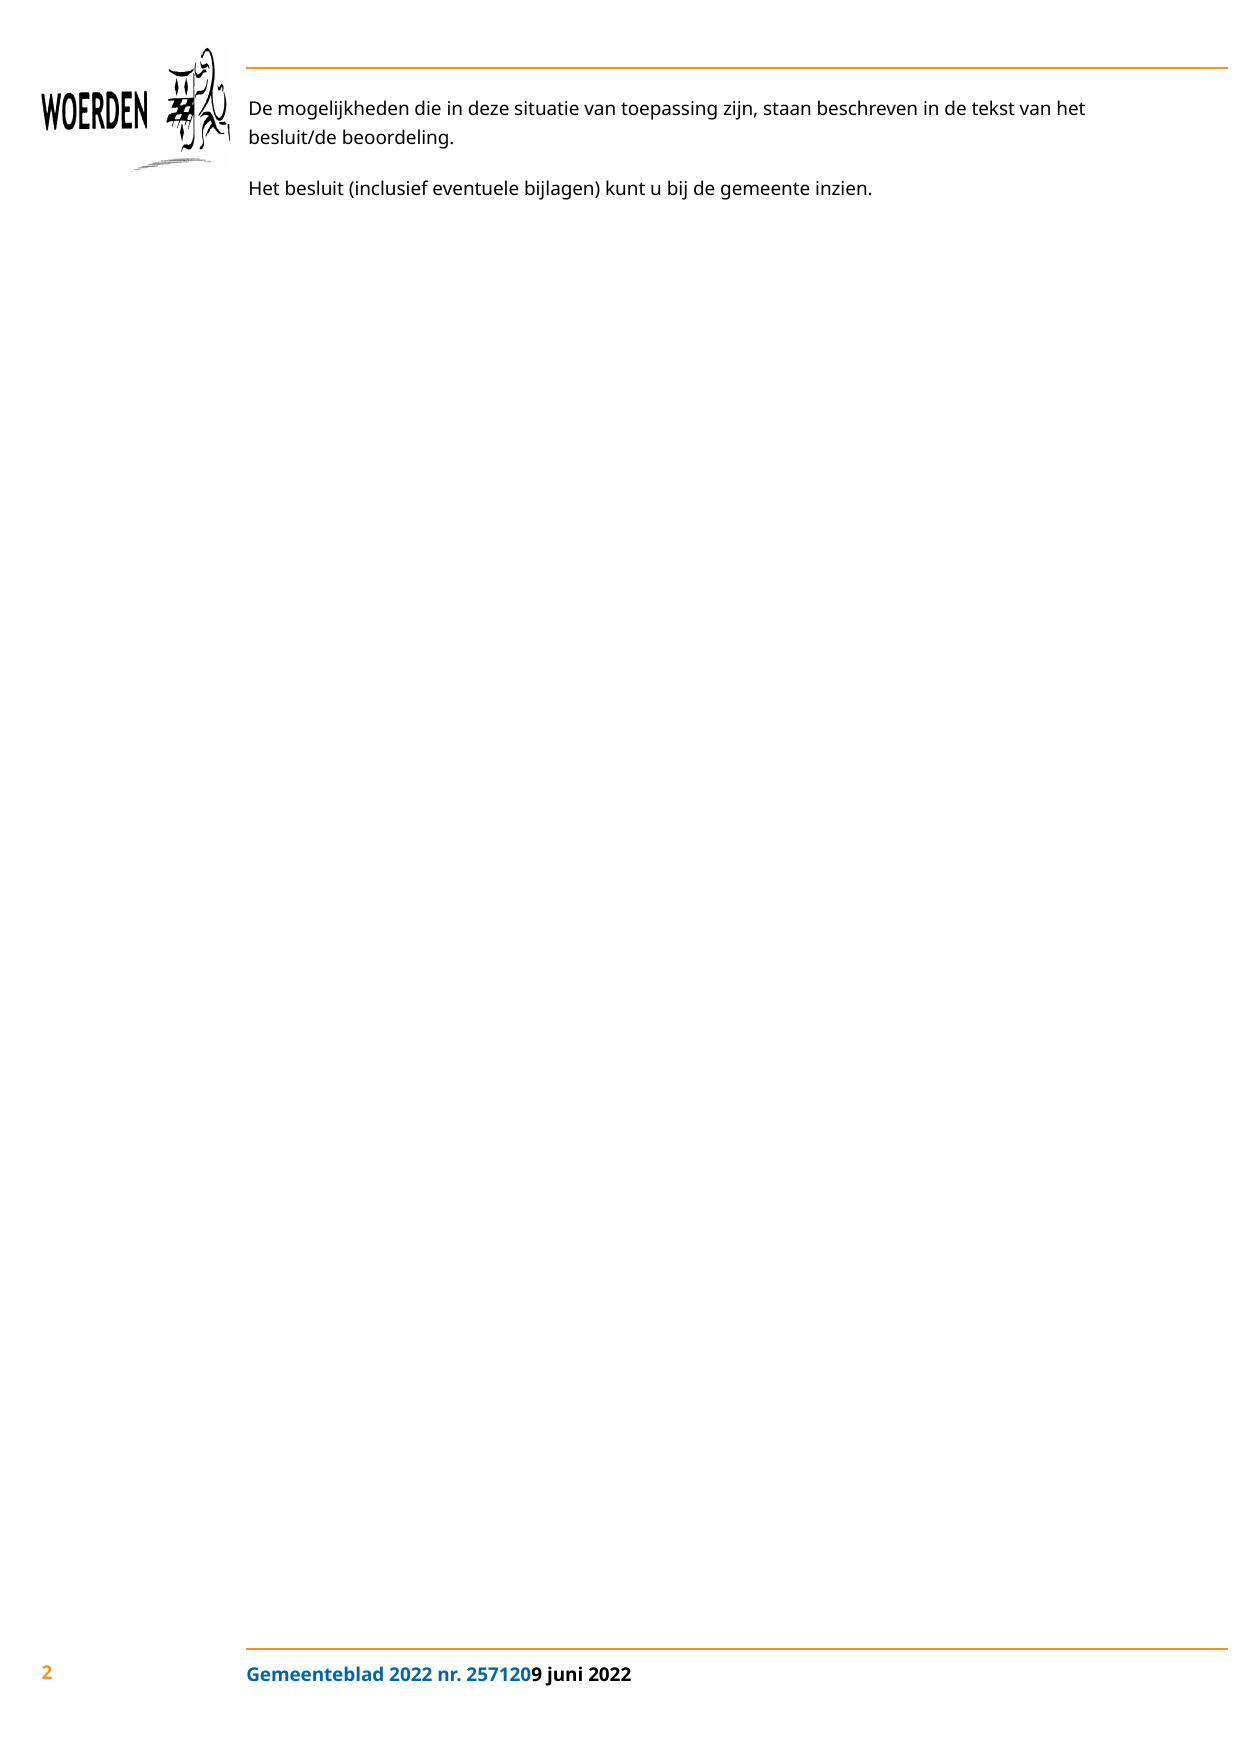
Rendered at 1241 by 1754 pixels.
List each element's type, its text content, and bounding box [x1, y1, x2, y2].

text Het besluit (inclusief eventuele bijlagen) kunt u bij de gemeente inzien. [248, 175, 1152, 201]
text De mogelijkheden die in deze situatie van toepassing zijn, staan beschreven in de tekst van het besluit/de beoordeling. [248, 95, 1152, 150]
picture [41, 47, 231, 172]
